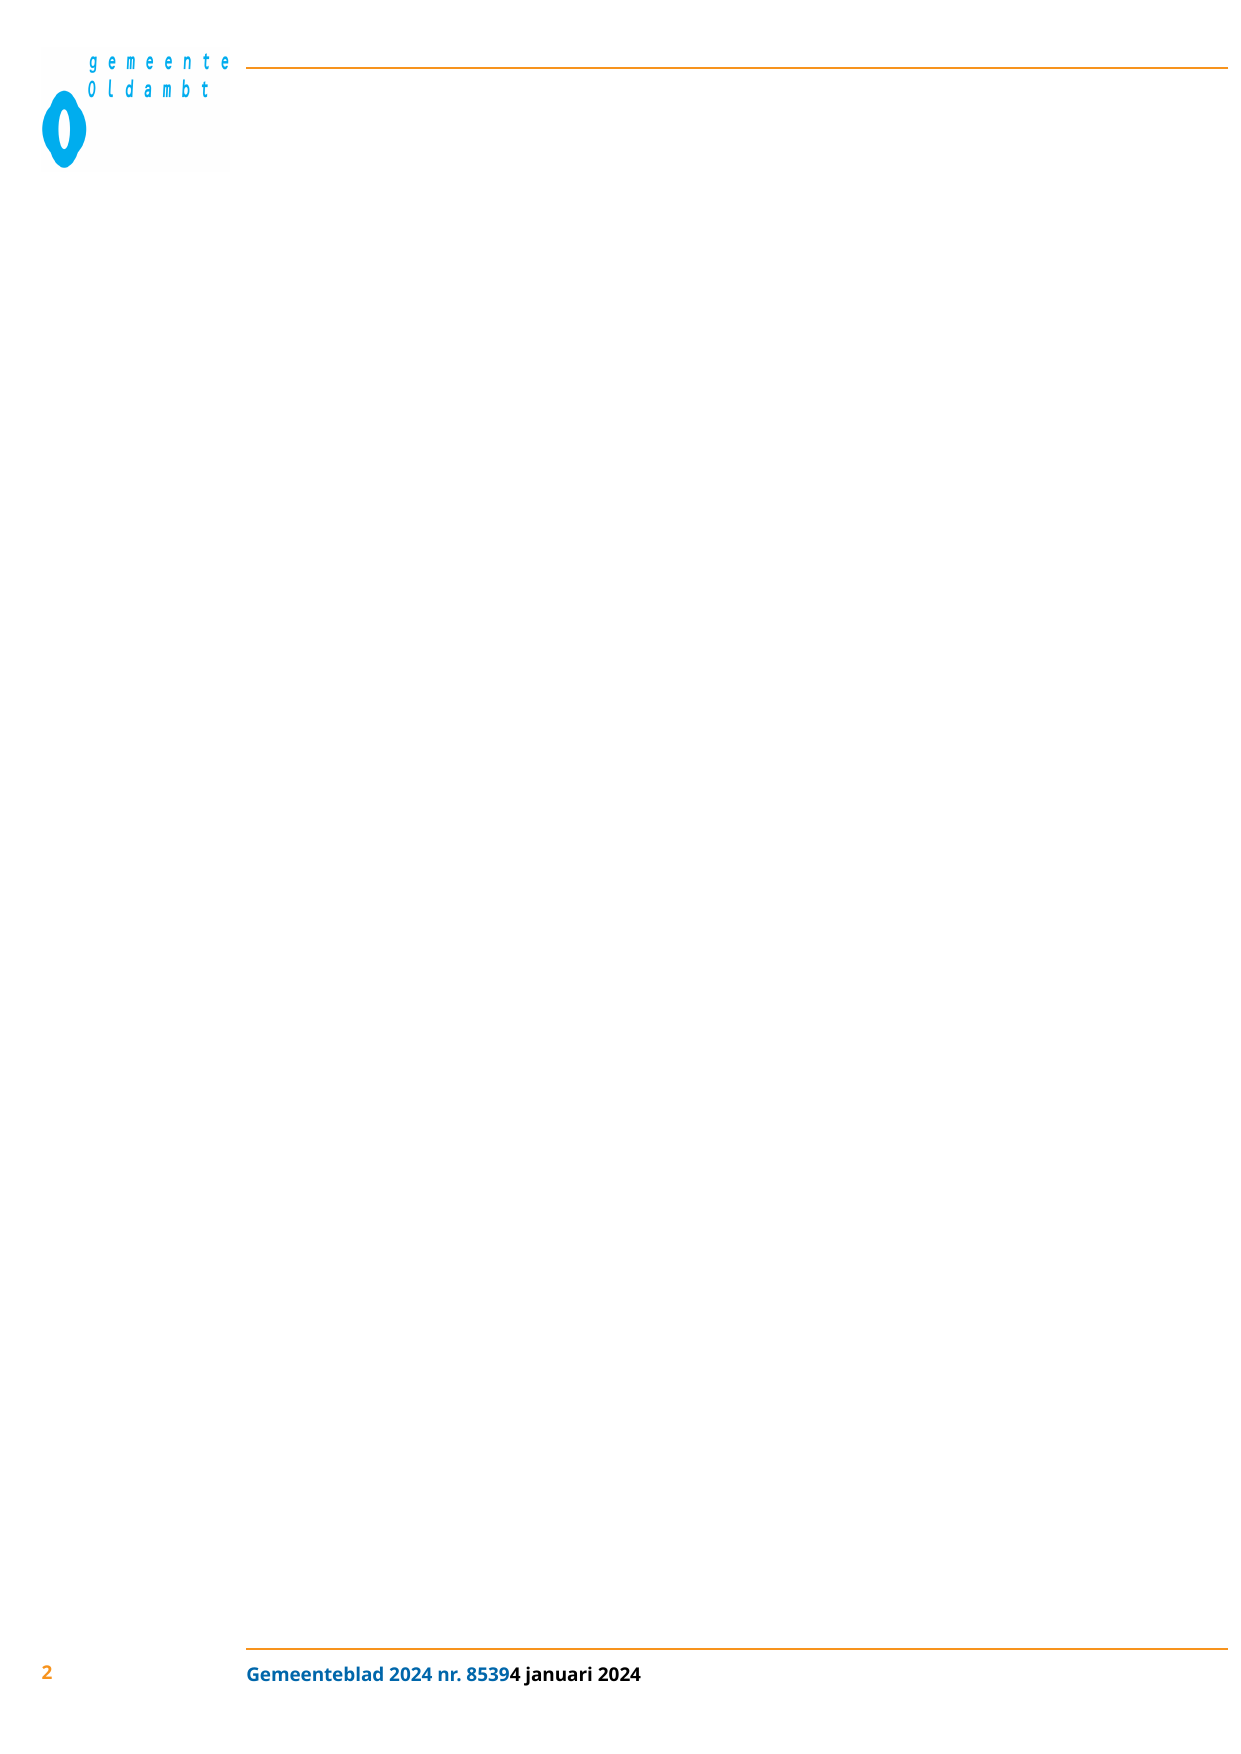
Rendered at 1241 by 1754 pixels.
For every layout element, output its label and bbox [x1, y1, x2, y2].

picture [41, 47, 231, 172]
